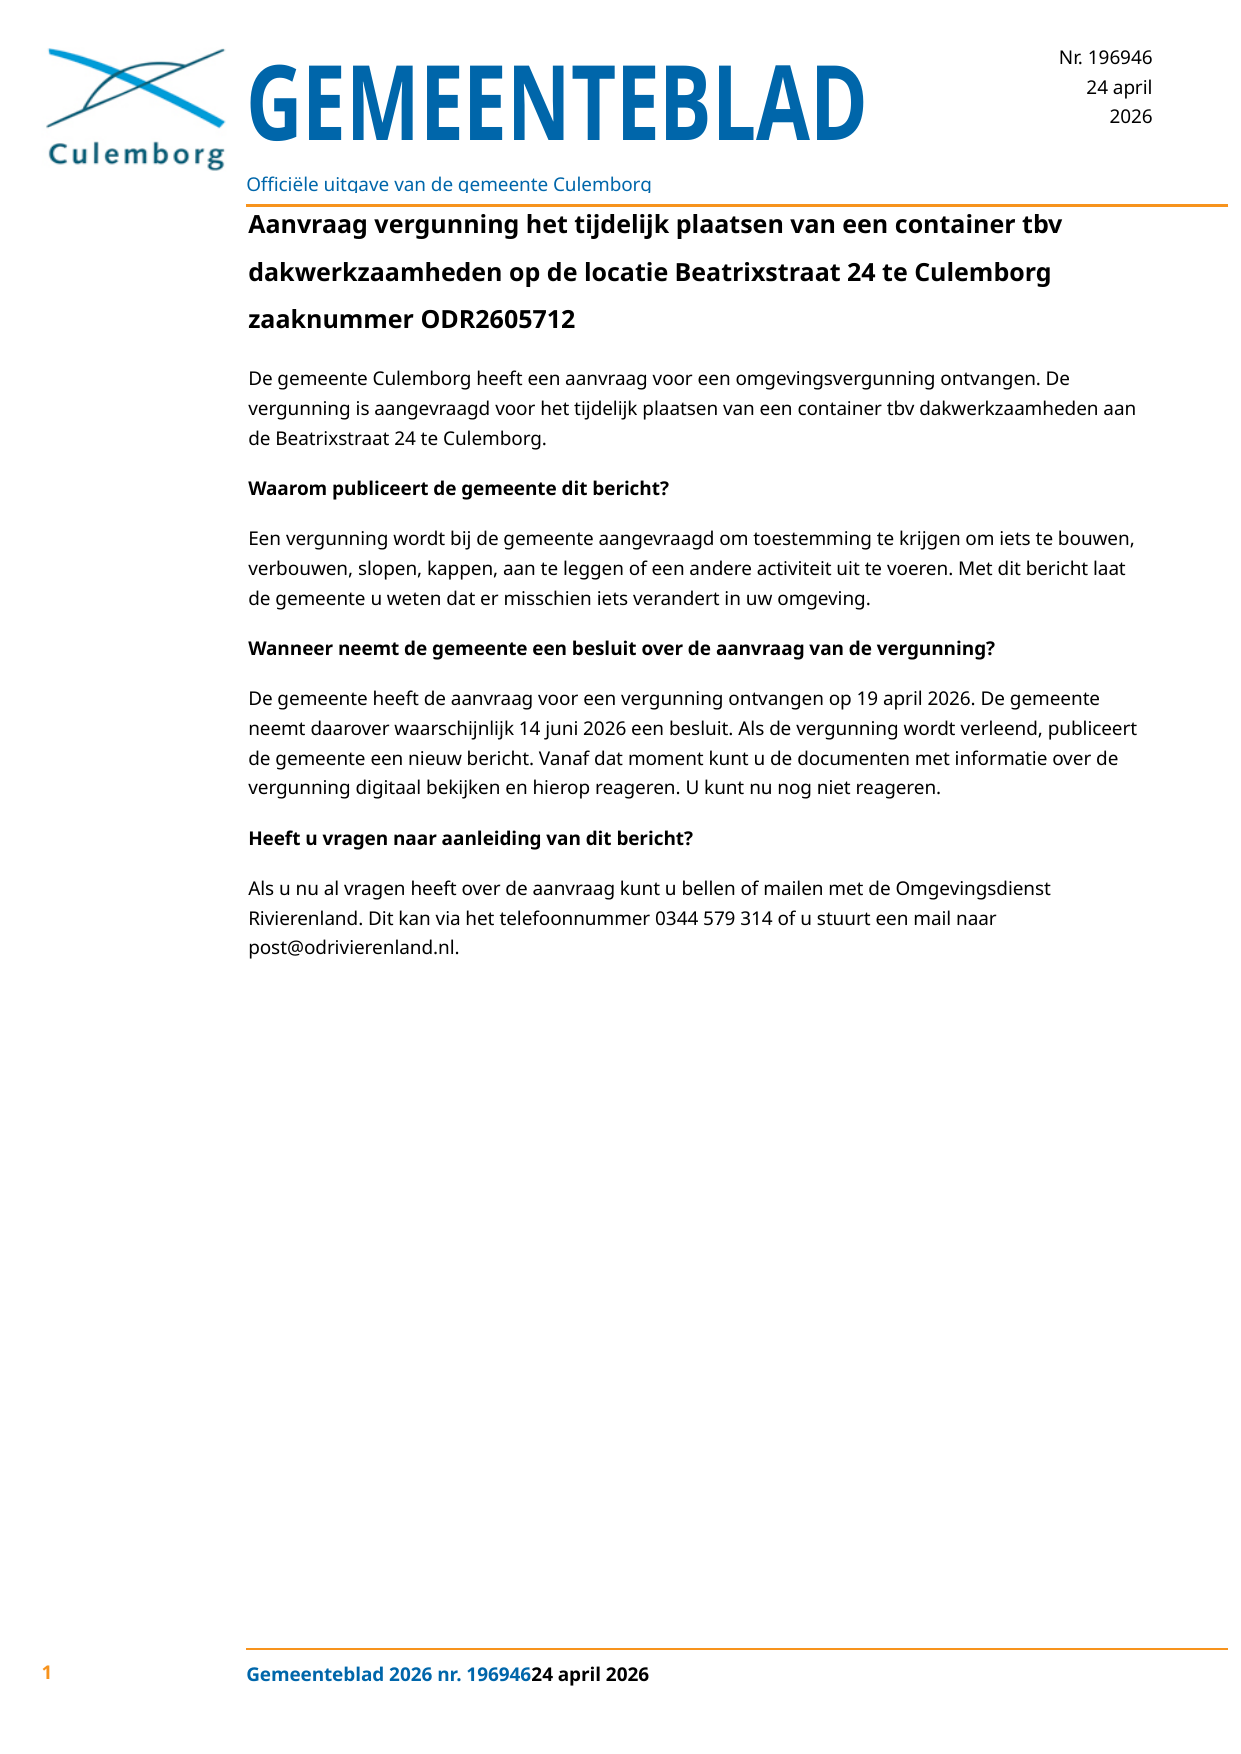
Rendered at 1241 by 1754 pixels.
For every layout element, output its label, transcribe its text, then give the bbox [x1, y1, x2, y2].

text Heeft u vragen naar aanleiding van dit bericht? [248, 825, 1152, 850]
text Waarom publiceert de gemeente dit bericht? [248, 475, 1152, 501]
text De gemeente heeft de aanvraag voor een vergunning ontvangen op 19 april 2026. De gemeente neemt daarover waarschijnlijk 14 juni 2026 een besluit. Als de vergunning wordt verleend, publiceert de gemeente een nieuw bericht. Vanaf dat moment kunt u de documenten met informatie over de vergunning digitaal bekijken en hierop reageren. U kunt nu nog niet reageren. [248, 686, 1152, 800]
text Aanvraag vergunning het tijdelijk plaatsen van een container tbv dakwerkzaamheden op de locatie Beatrixstraat 24 te Culemborg zaaknummer ODR2605712 [248, 207, 1152, 336]
picture [41, 47, 231, 172]
text Wanneer neemt de gemeente een besluit over de aanvraag van de vergunning? [248, 635, 1152, 661]
text Als u nu al vragen heeft over de aanvraag kunt u bellen of mailen met de Omgevingsdienst Rivierenland. Dit kan via het telefoonnummer 0344 579 314 of u stuurt een mail naar post@odrivierenland.nl. [248, 875, 1152, 960]
text De gemeente Culemborg heeft een aanvraag voor een omgevingsvergunning ontvangen. De vergunning is aangevraagd voor het tijdelijk plaatsen van een container tbv dakwerkzaamheden aan de Beatrixstraat 24 te Culemborg. [248, 366, 1152, 450]
text Een vergunning wordt bij de gemeente aangevraagd om toestemming te krijgen om iets te bouwen, verbouwen, slopen, kappen, aan te leggen of een andere activiteit uit te voeren. Met dit bericht laat de gemeente u weten dat er misschien iets verandert in uw omgeving. [248, 526, 1152, 610]
